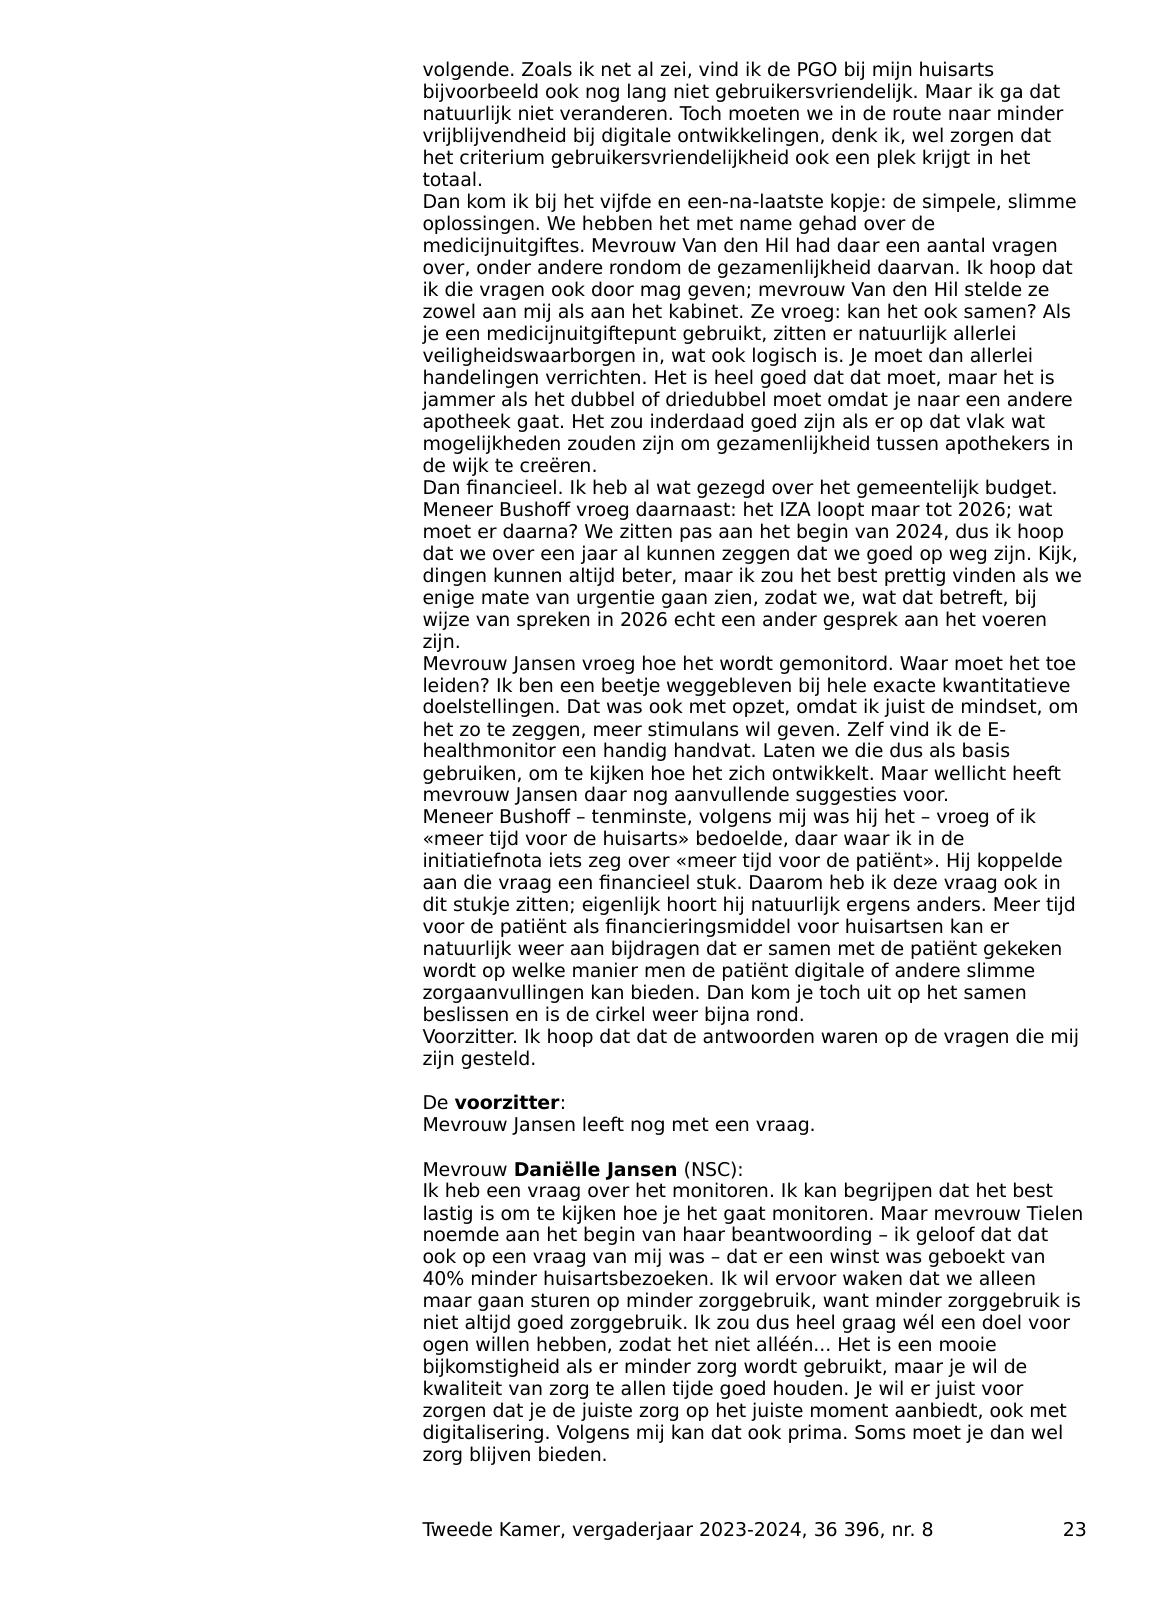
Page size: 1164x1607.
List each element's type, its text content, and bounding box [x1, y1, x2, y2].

text volgende. Zoals ik net al zei, vind ik de PGO bij mijn huisarts bijvoorbeeld ook nog lang niet gebruikersvriendelijk. Maar ik ga dat natuurlijk niet veranderen. Toch moeten we in de route naar minder vrijblijvendheid bij digitale ontwikkelingen, denk ik, wel zorgen dat het criterium gebruikersvriendelijkheid ook een plek krijgt in het totaal. [422, 59, 1087, 191]
text Mevrouw Daniëlle Jansen (NSC): [422, 1158, 1087, 1180]
text Mevrouw Jansen vroeg hoe het wordt gemonitord. Waar moet het toe leiden? Ik ben een beetje weggebleven bij hele exacte kwantitatieve doelstellingen. Dat was ook met opzet, omdat ik juist de mindset, om het zo te zeggen, meer stimulans wil geven. Zelf vind ik de E-healthmonitor een handig handvat. Laten we die dus als basis gebruiken, om te kijken hoe het zich ontwikkelt. Maar wellicht heeft mevrouw Jansen daar nog aanvullende suggesties voor. [422, 652, 1087, 806]
text Meneer Bushoff – tenminste, volgens mij was hij het – vroeg of ik «meer tijd voor de huisarts» bedoelde, daar waar ik in de initiatiefnota iets zeg over «meer tijd voor de patiënt». Hij koppelde aan die vraag een financieel stuk. Daarom heb ik deze vraag ook in dit stukje zitten; eigenlijk hoort hij natuurlijk ergens anders. Meer tijd voor de patiënt als financieringsmiddel voor huisartsen kan er natuurlijk weer aan bijdragen dat er samen met de patiënt gekeken wordt op welke manier men de patiënt digitale of andere slimme zorgaanvullingen kan bieden. Dan kom je toch uit op het samen beslissen en is de cirkel weer bijna rond. [422, 806, 1087, 1026]
text De voorzitter: [422, 1092, 1087, 1114]
text Voorzitter. Ik hoop dat dat de antwoorden waren op de vragen die mij zijn gesteld. [422, 1026, 1087, 1070]
text Ik heb een vraag over het monitoren. Ik kan begrijpen dat het best lastig is om te kijken hoe je het gaat monitoren. Maar mevrouw Tielen noemde aan het begin van haar beantwoording – ik geloof dat dat ook op een vraag van mij was – dat er een winst was geboekt van 40% minder huisartsbezoeken. Ik wil ervoor waken dat we alleen maar gaan sturen op minder zorggebruik, want minder zorggebruik is niet altijd goed zorggebruik. Ik zou dus heel graag wél een doel voor ogen willen hebben, zodat het niet alléén... Het is een mooie bijkomstigheid als er minder zorg wordt gebruikt, maar je wil de kwaliteit van zorg te allen tijde goed houden. Je wil er juist voor zorgen dat je de juiste zorg op het juiste moment aanbiedt, ook met digitalisering. Volgens mij kan dat ook prima. Soms moet je dan wel zorg blijven bieden. [422, 1180, 1087, 1466]
text Dan financieel. Ik heb al wat gezegd over het gemeentelijk budget. Meneer Bushoff vroeg daarnaast: het IZA loopt maar tot 2026; wat moet er daarna? We zitten pas aan het begin van 2024, dus ik hoop dat we over een jaar al kunnen zeggen dat we goed op weg zijn. Kijk, dingen kunnen altijd beter, maar ik zou het best prettig vinden als we enige mate van urgentie gaan zien, zodat we, wat dat betreft, bij wijze van spreken in 2026 echt een ander gesprek aan het voeren zijn. [422, 477, 1087, 652]
text Mevrouw Jansen leeft nog met een vraag. [422, 1114, 1087, 1136]
text Dan kom ik bij het vijfde en een-na-laatste kopje: de simpele, slimme oplossingen. We hebben het met name gehad over de medicijnuitgiftes. Mevrouw Van den Hil had daar een aantal vragen over, onder andere rondom de gezamenlijkheid daarvan. Ik hoop dat ik die vragen ook door mag geven; mevrouw Van den Hil stelde ze zowel aan mij als aan het kabinet. Ze vroeg: kan het ook samen? Als je een medicijnuitgiftepunt gebruikt, zitten er natuurlijk allerlei veiligheidswaarborgen in, wat ook logisch is. Je moet dan allerlei handelingen verrichten. Het is heel goed dat dat moet, maar het is jammer als het dubbel of driedubbel moet omdat je naar een andere apotheek gaat. Het zou inderdaad goed zijn als er op dat vlak wat mogelijkheden zouden zijn om gezamenlijkheid tussen apothekers in de wijk te creëren. [422, 191, 1087, 477]
